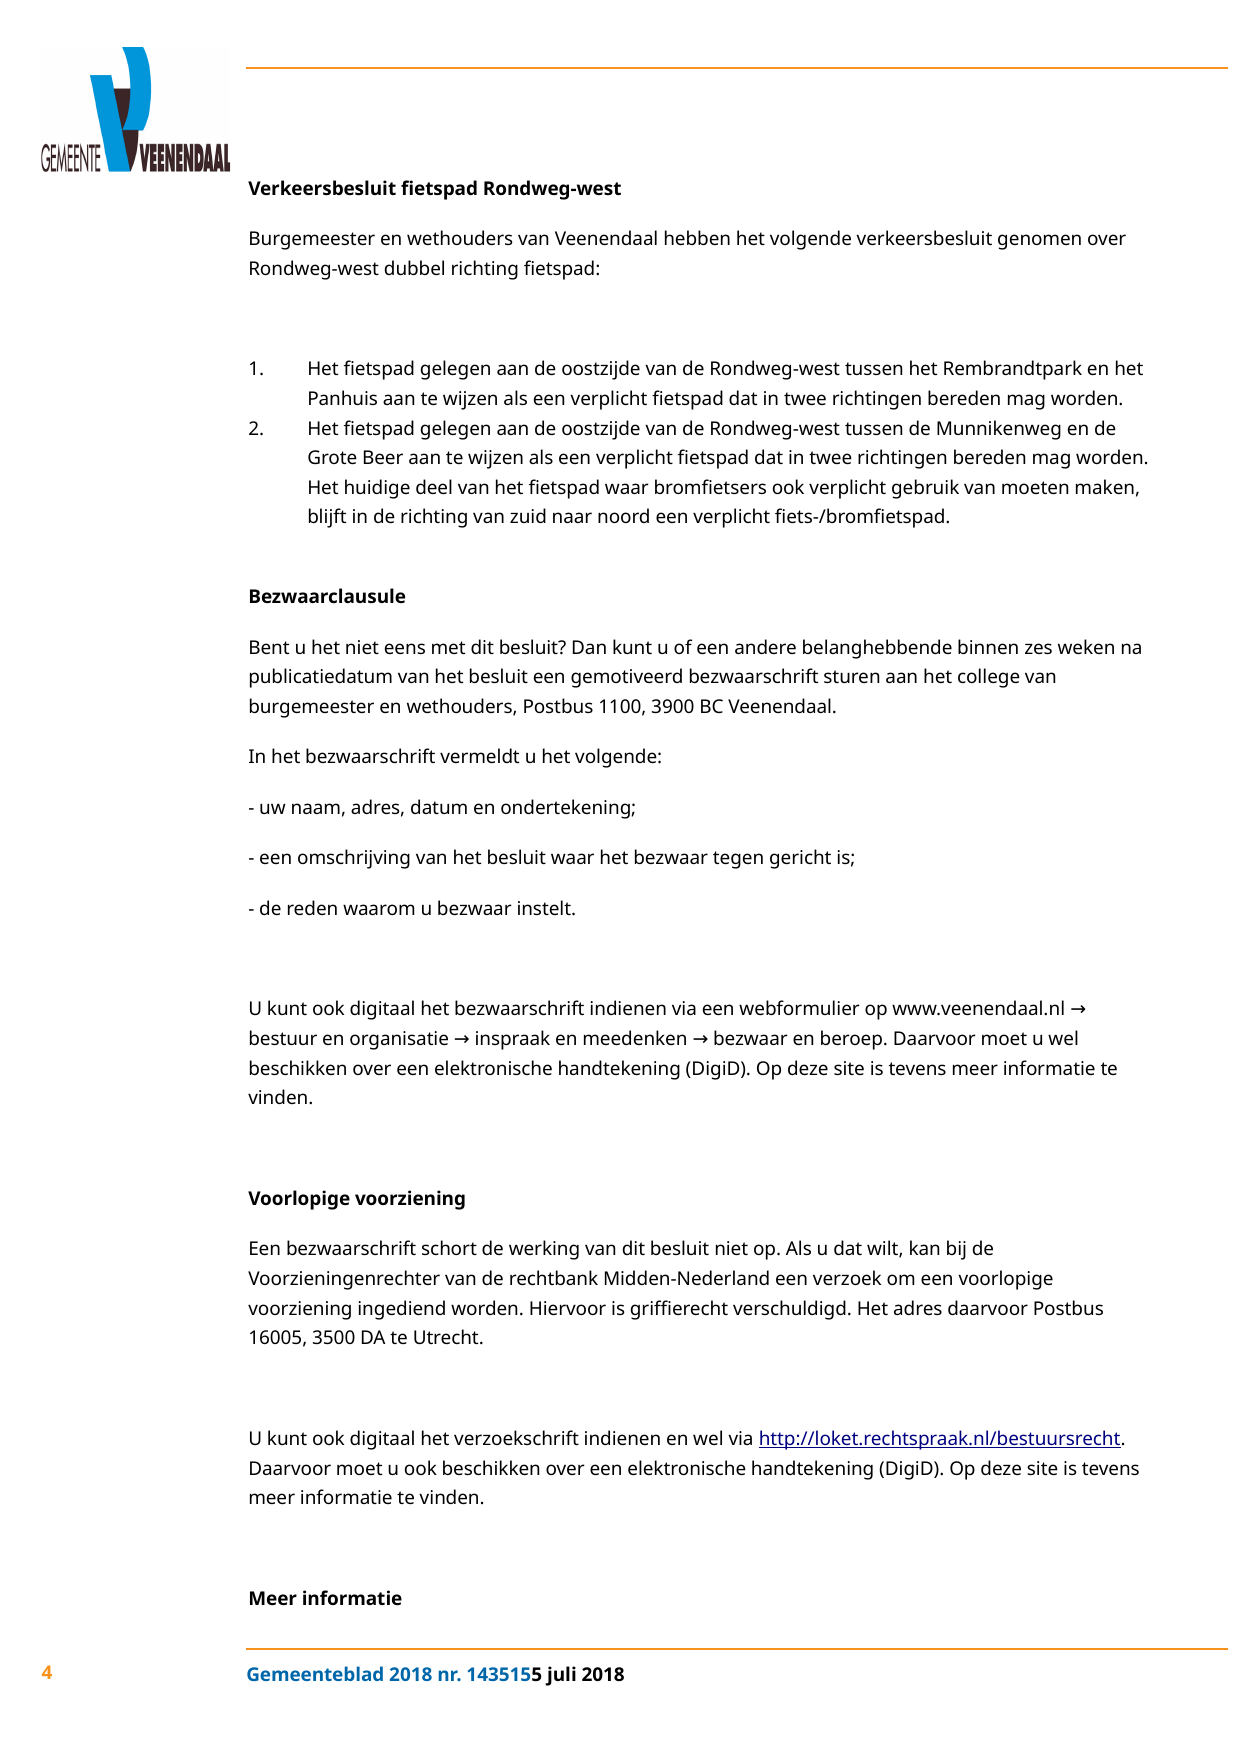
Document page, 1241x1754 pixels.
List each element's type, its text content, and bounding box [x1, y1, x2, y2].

text Voorlopige voorziening [248, 1185, 1152, 1211]
list Het fietspad gelegen aan de oostzijde van de Rondweg-west tussen het Rembrandtpark en het Panhuis aan te wijzen als een verplicht fietspad dat in twee richtingen bereden mag worden. [248, 356, 1152, 411]
text Bent u het niet eens met dit besluit? Dan kunt u of een andere belanghebbende binnen zes weken na publicatiedatum van het besluit een gemotiveerd bezwaarschrift sturen aan het college van burgemeester en wethouders, Postbus 1100, 3900 BC Veenendaal. [248, 634, 1152, 719]
text - een omschrijving van het besluit waar het bezwaar tegen gericht is; [248, 844, 1152, 870]
text Verkeersbesluit fietspad Rondweg-west [248, 175, 1152, 201]
picture [41, 47, 130, 172]
picture [123, 47, 231, 172]
text U kunt ook digitaal het verzoekschrift indienen en wel via http://loket.rechtspraak.nl/bestuursrecht. Daarvoor moet u ook beschikken over een elektronische handtekening (DigiD). Op deze site is tevens meer informatie te vinden. [248, 1425, 1152, 1510]
text Bezwaarclausule [248, 583, 1152, 609]
text - de reden waarom u bezwaar instelt. [248, 895, 1152, 921]
text Burgemeester en wethouders van Veenendaal hebben het volgende verkeersbesluit genomen over Rondweg-west dubbel richting fietspad: [248, 225, 1152, 281]
list Het fietspad gelegen aan de oostzijde van de Rondweg-west tussen de Munnikenweg en de Grote Beer aan te wijzen als een verplicht fietspad dat in twee richtingen bereden mag worden. Het huidige deel van het fietspad waar bromfietsers ook verplicht gebruik van moeten maken, blijft in de richting van zuid naar noord een verplicht fiets-/bromfietspad. [248, 415, 1152, 529]
text Meer informatie [248, 1585, 1152, 1611]
text U kunt ook digitaal het bezwaarschrift indienen via een webformulier op www.veenendaal.nl → bestuur en organisatie → inspraak en meedenken → bezwaar en beroep. Daarvoor moet u wel beschikken over een elektronische handtekening (DigiD). Op deze site is tevens meer informatie te vinden. [248, 996, 1152, 1110]
text - uw naam, adres, datum en ondertekening; [248, 794, 1152, 820]
text In het bezwaarschrift vermeldt u het volgende: [248, 743, 1152, 769]
text Een bezwaarschrift schort de werking van dit besluit niet op. Als u dat wilt, kan bij de Voorzieningenrechter van de rechtbank Midden-Nederland een verzoek om een voorlopige voorziening ingediend worden. Hiervoor is griffierecht verschuldigd. Het adres daarvoor Postbus 16005, 3500 DA te Utrecht. [248, 1236, 1152, 1350]
